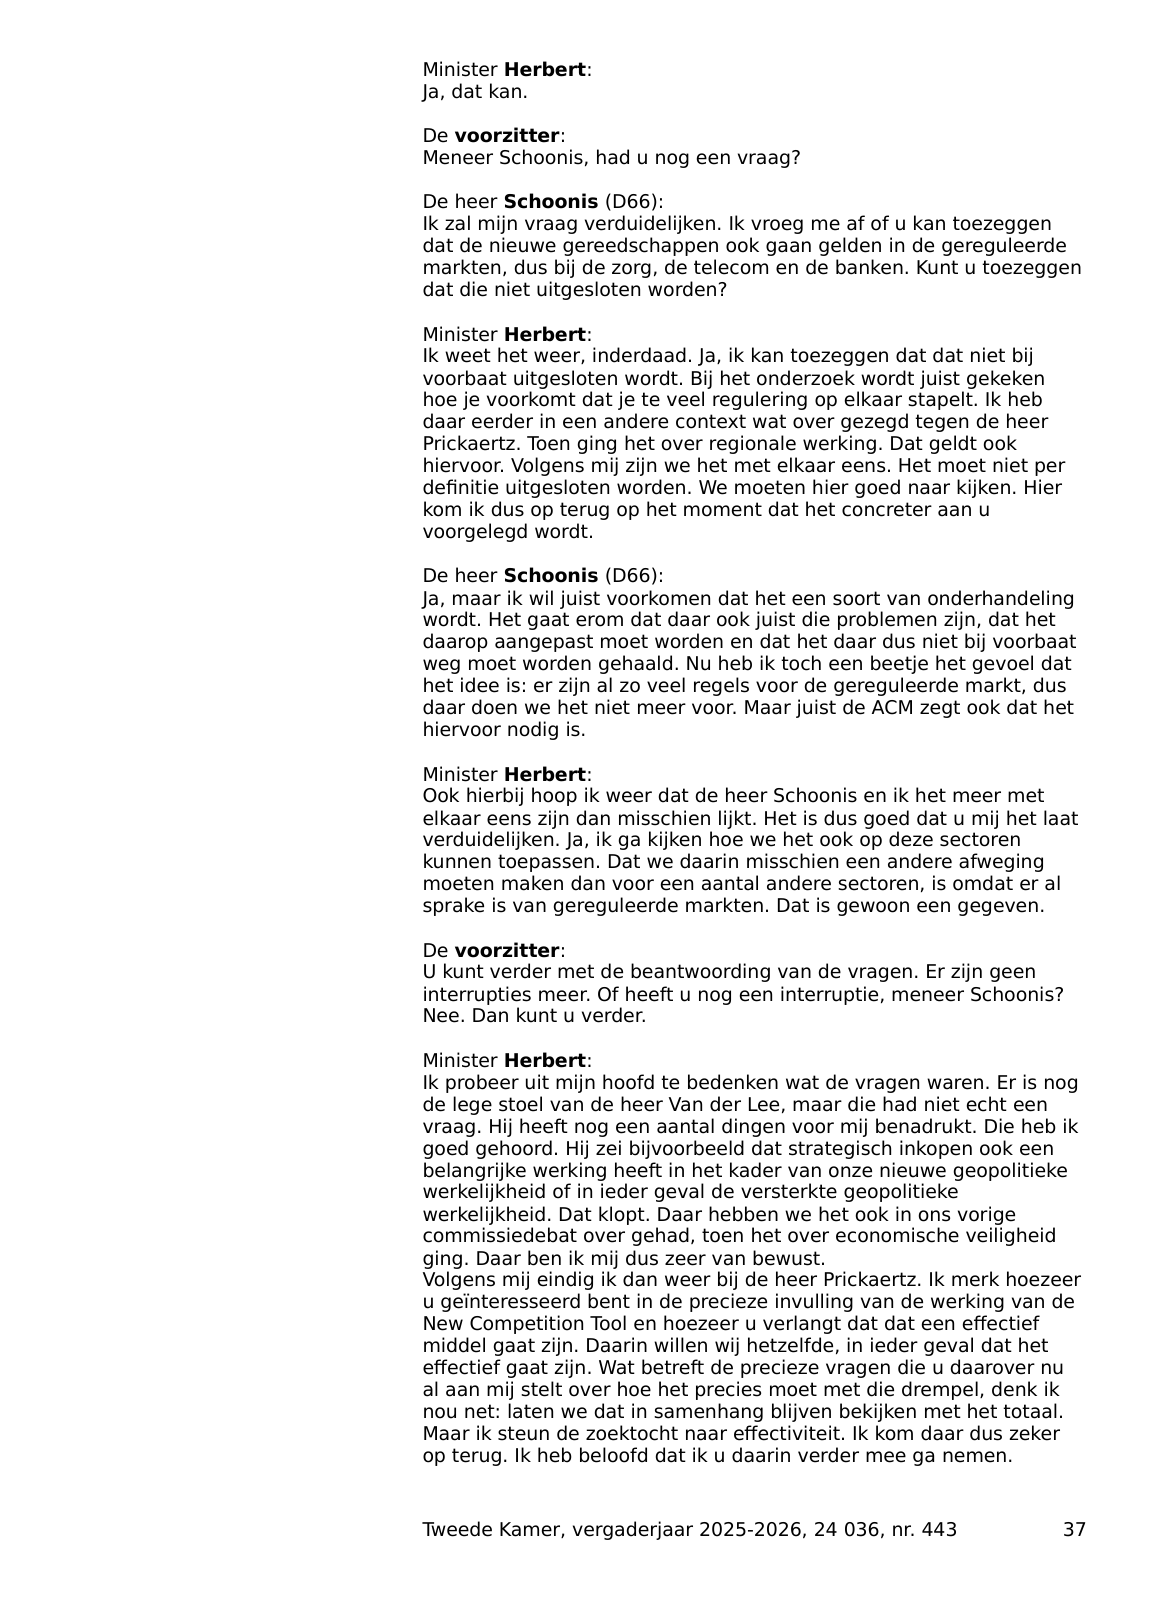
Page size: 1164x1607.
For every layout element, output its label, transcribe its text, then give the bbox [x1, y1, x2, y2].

text Minister Herbert: [422, 1049, 1087, 1072]
text Ja, maar ik wil juist voorkomen dat het een soort van onderhandeling wordt. Het gaat erom dat daar ook juist die problemen zijn, dat het daarop aangepast moet worden en dat het daar dus niet bij voorbaat weg moet worden gehaald. Nu heb ik toch een beetje het gevoel dat het idee is: er zijn al zo veel regels voor de gereguleerde markt, dus daar doen we het niet meer voor. Maar juist de ACM zegt ook dat het hiervoor nodig is. [422, 587, 1087, 741]
text Ik zal mijn vraag verduidelijken. Ik vroeg me af of u kan toezeggen dat de nieuwe gereedschappen ook gaan gelden in de gereguleerde markten, dus bij de zorg, de telecom en de banken. Kunt u toezeggen dat die niet uitgesloten worden? [422, 213, 1087, 301]
text Ja, dat kan. [422, 81, 1087, 103]
text Minister Herbert: [422, 763, 1087, 785]
text Ik probeer uit mijn hoofd te bedenken wat de vragen waren. Er is nog de lege stoel van de heer Van der Lee, maar die had niet echt een vraag. Hij heeft nog een aantal dingen voor mij benadrukt. Die heb ik goed gehoord. Hij zei bijvoorbeeld dat strategisch inkopen ook een belangrijke werking heeft in het kader van onze nieuwe geopolitieke werkelijkheid of in ieder geval de versterkte geopolitieke werkelijkheid. Dat klopt. Daar hebben we het ook in ons vorige commissiedebat over gehad, toen het over economische veiligheid ging. Daar ben ik mij dus zeer van bewust. [422, 1072, 1087, 1269]
text Ik weet het weer, inderdaad. Ja, ik kan toezeggen dat dat niet bij voorbaat uitgesloten wordt. Bij het onderzoek wordt juist gekeken hoe je voorkomt dat je te veel regulering op elkaar stapelt. Ik heb daar eerder in een andere context wat over gezegd tegen de heer Prickaertz. Toen ging het over regionale werking. Dat geldt ook hiervoor. Volgens mij zijn we het met elkaar eens. Het moet niet per definitie uitgesloten worden. We moeten hier goed naar kijken. Hier kom ik dus op terug op het moment dat het concreter aan u voorgelegd wordt. [422, 345, 1087, 543]
text U kunt verder met de beantwoording van de vragen. Er zijn geen interrupties meer. Of heeft u nog een interruptie, meneer Schoonis? Nee. Dan kunt u verder. [422, 961, 1087, 1027]
text De heer Schoonis (D66): [422, 191, 1087, 213]
text Meneer Schoonis, had u nog een vraag? [422, 147, 1087, 169]
text Volgens mij eindig ik dan weer bij de heer Prickaertz. Ik merk hoezeer u geïnteresseerd bent in de precieze invulling van de werking van de New Competition Tool en hoezeer u verlangt dat dat een effectief middel gaat zijn. Daarin willen wij hetzelfde, in ieder geval dat het effectief gaat zijn. Wat betreft de precieze vragen die u daarover nu al aan mij stelt over hoe het precies moet met die drempel, denk ik nou net: laten we dat in samenhang blijven bekijken met het totaal. Maar ik steun de zoektocht naar effectiviteit. Ik kom daar dus zeker op terug. Ik heb beloofd dat ik u daarin verder mee ga nemen. [422, 1269, 1087, 1467]
text Minister Herbert: [422, 323, 1087, 345]
text De heer Schoonis (D66): [422, 565, 1087, 587]
text Ook hierbij hoop ik weer dat de heer Schoonis en ik het meer met elkaar eens zijn dan misschien lijkt. Het is dus goed dat u mij het laat verduidelijken. Ja, ik ga kijken hoe we het ook op deze sectoren kunnen toepassen. Dat we daarin misschien een andere afweging moeten maken dan voor een aantal andere sectoren, is omdat er al sprake is van gereguleerde markten. Dat is gewoon een gegeven. [422, 785, 1087, 917]
text De voorzitter: [422, 125, 1087, 147]
text Minister Herbert: [422, 59, 1087, 81]
text De voorzitter: [422, 939, 1087, 961]
